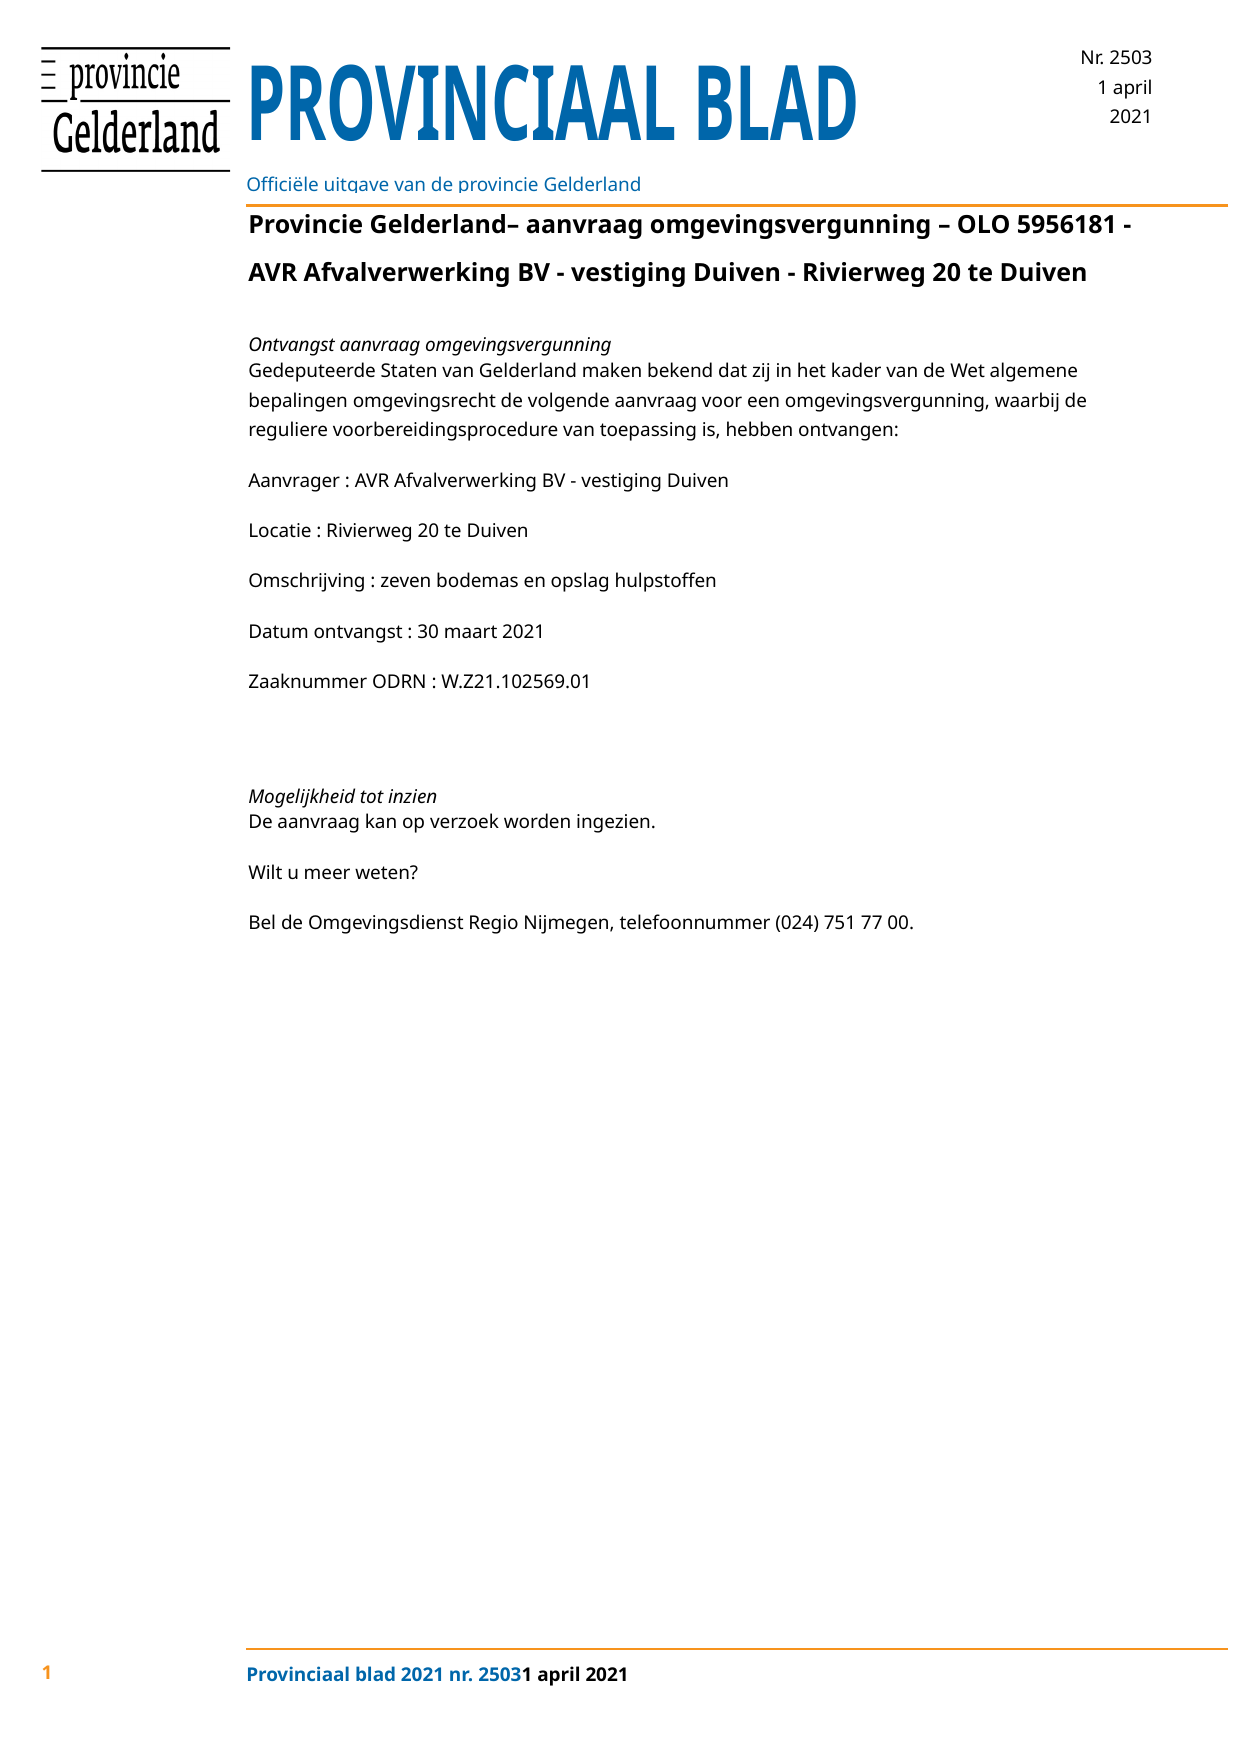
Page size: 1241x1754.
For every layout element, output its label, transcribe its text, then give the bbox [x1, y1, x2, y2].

text Provincie Gelderland– aanvraag omgevingsvergunning – OLO 5956181 - AVR Afvalverwerking BV - vestiging Duiven - Rivierweg 20 te Duiven [248, 207, 1152, 288]
text Aanvrager : AVR Afvalverwerking BV - vestiging Duiven [248, 467, 1152, 492]
text Ontvangst aanvraag omgevingsvergunning [248, 331, 1152, 357]
text Bel de Omgevingsdienst Regio Nijmegen, telefoonnummer (024) 751 77 00. [248, 909, 1152, 935]
text Wilt u meer weten? [248, 859, 1152, 885]
text Zaaknummer ODRN : W.Z21.102569.01 [248, 668, 1152, 694]
text Mogelijkheid tot inzien [248, 783, 1152, 808]
text Locatie : Rivierweg 20 te Duiven [248, 517, 1152, 543]
text Gedeputeerde Staten van Gelderland maken bekend dat zij in het kader van de Wet algemene bepalingen omgevingsrecht de volgende aanvraag voor een omgevingsvergunning, waarbij de reguliere voorbereidingsprocedure van toepassing is, hebben ontvangen: [248, 357, 1152, 442]
text Omschrijving : zeven bodemas en opslag hulpstoffen [248, 568, 1152, 593]
text De aanvraag kan op verzoek worden ingezien. [248, 808, 1152, 834]
text Datum ontvangst : 30 maart 2021 [248, 618, 1152, 644]
picture [41, 47, 231, 172]
